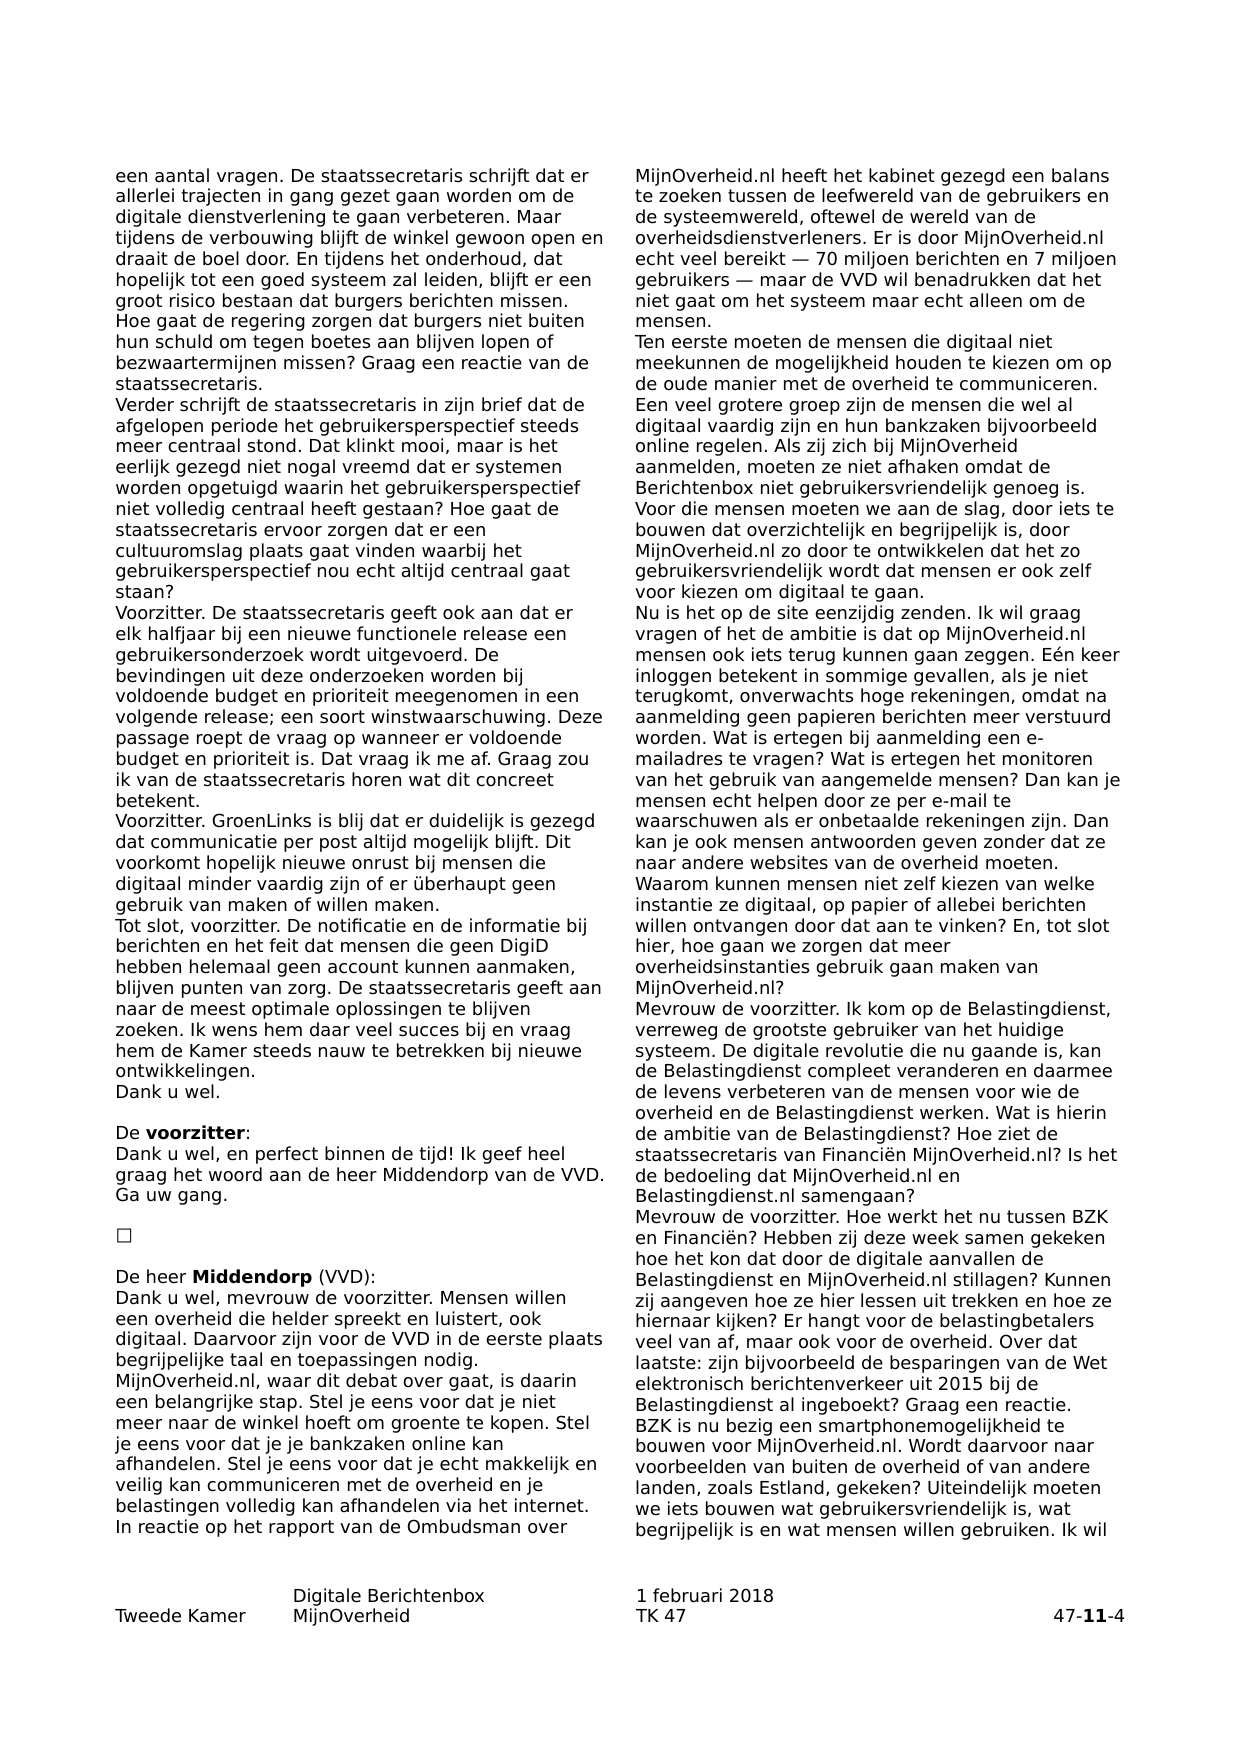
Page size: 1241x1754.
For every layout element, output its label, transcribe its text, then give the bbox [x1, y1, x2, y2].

text Verder schrijft de staatssecretaris in zijn brief dat de afgelopen periode het gebruikersperspectief steeds meer centraal stond. Dat klinkt mooi, maar is het eerlijk gezegd niet nogal vreemd dat er systemen worden opgetuigd waarin het gebruikersperspectief niet volledig centraal heeft gestaan? Hoe gaat de staatssecretaris ervoor zorgen dat er een cultuuromslag plaats gaat vinden waarbij het gebruikersperspectief nou echt altijd centraal gaat staan? [115, 394, 605, 603]
text een aantal vragen. De staatssecretaris schrijft dat er allerlei trajecten in gang gezet gaan worden om de digitale dienstverlening te gaan verbeteren. Maar tijdens de verbouwing blijft de winkel gewoon open en draait de boel door. En tijdens het onderhoud, dat hopelijk tot een goed systeem zal leiden, blijft er een groot risico bestaan dat burgers berichten missen. Hoe gaat de regering zorgen dat burgers niet buiten hun schuld om tegen boetes aan blijven lopen of bezwaartermijnen missen? Graag een reactie van de staatssecretaris. [115, 165, 605, 394]
text MijnOverheid.nl heeft het kabinet gezegd een balans te zoeken tussen de leefwereld van de gebruikers en de systeemwereld, oftewel de wereld van de overheidsdienstverleners. Er is door MijnOverheid.nl echt veel bereikt — 70 miljoen berichten en 7 miljoen gebruikers — maar de VVD wil benadrukken dat het niet gaat om het systeem maar echt alleen om de mensen. [635, 165, 1125, 332]
text Tot slot, voorzitter. De notificatie en de informatie bij berichten en het feit dat mensen die geen DigiD hebben helemaal geen account kunnen aanmaken, blijven punten van zorg. De staatssecretaris geeft aan naar de meest optimale oplossingen te blijven zoeken. Ik wens hem daar veel succes bij en vraag hem de Kamer steeds nauw te betrekken bij nieuwe ontwikkelingen. [115, 915, 605, 1082]
text Voorzitter. De staatssecretaris geeft ook aan dat er elk halfjaar bij een nieuwe functionele release een gebruikersonderzoek wordt uitgevoerd. De bevindingen uit deze onderzoeken worden bij voldoende budget en prioriteit meegenomen in een volgende release; een soort winstwaarschuwing. Deze passage roept de vraag op wanneer er voldoende budget en prioriteit is. Dat vraag ik me af. Graag zou ik van de staatssecretaris horen wat dit concreet betekent. [115, 603, 605, 811]
text De heer Middendorp (VVD): [115, 1267, 605, 1287]
text Ten eerste moeten de mensen die digitaal niet meekunnen de mogelijkheid houden te kiezen om op de oude manier met de overheid te communiceren. Een veel grotere groep zijn de mensen die wel al digitaal vaardig zijn en hun bankzaken bijvoorbeeld online regelen. Als zij zich bij MijnOverheid aanmelden, moeten ze niet afhaken omdat de Berichtenbox niet gebruikersvriendelijk genoeg is. Voor die mensen moeten we aan de slag, door iets te bouwen dat overzichtelijk en begrijpelijk is, door MijnOverheid.nl zo door te ontwikkelen dat het zo gebruikersvriendelijk wordt dat mensen er ook zelf voor kiezen om digitaal te gaan. [635, 332, 1125, 603]
text Mevrouw de voorzitter. Hoe werkt het nu tussen BZK en Financiën? Hebben zij deze week samen gekeken hoe het kon dat door de digitale aanvallen de Belastingdienst en MijnOverheid.nl stillagen? Kunnen zij aangeven hoe ze hier lessen uit trekken en hoe ze hiernaar kijken? Er hangt voor de belastingbetalers veel van af, maar ook voor de overheid. Over dat laatste: zijn bijvoorbeeld de besparingen van de Wet elektronisch berichtenverkeer uit 2015 bij de Belastingdienst al ingeboekt? Graag een reactie. [635, 1207, 1125, 1415]
text Dank u wel, en perfect binnen de tijd! Ik geef heel graag het woord aan de heer Middendorp van de VVD. Ga uw gang. [115, 1143, 605, 1206]
text BZK is nu bezig een smartphonemogelijkheid te bouwen voor MijnOverheid.nl. Wordt daarvoor naar voorbeelden van buiten de overheid of van andere landen, zoals Estland, gekeken? Uiteindelijk moeten we iets bouwen wat gebruikersvriendelijk is, wat begrijpelijk is en wat mensen willen gebruiken. Ik wil [635, 1415, 1125, 1540]
text Voorzitter. GroenLinks is blij dat er duidelijk is gezegd dat communicatie per post altijd mogelijk blijft. Dit voorkomt hopelijk nieuwe onrust bij mensen die digitaal minder vaardig zijn of er überhaupt geen gebruik van maken of willen maken. [115, 811, 605, 915]
text Mevrouw de voorzitter. Ik kom op de Belastingdienst, verreweg de grootste gebruiker van het huidige systeem. De digitale revolutie die nu gaande is, kan de Belastingdienst compleet veranderen en daarmee de levens verbeteren van de mensen voor wie de overheid en de Belastingdienst werken. Wat is hierin de ambitie van de Belastingdienst? Hoe ziet de staatssecretaris van Financiën MijnOverheid.nl? Is het de bedoeling dat MijnOverheid.nl en Belastingdienst.nl samengaan? [635, 999, 1125, 1207]
text Nu is het op de site eenzijdig zenden. Ik wil graag vragen of het de ambitie is dat op MijnOverheid.nl mensen ook iets terug kunnen gaan zeggen. Eén keer inloggen betekent in sommige gevallen, als je niet terugkomt, onverwachts hoge rekeningen, omdat na aanmelding geen papieren berichten meer verstuurd worden. Wat is ertegen bij aanmelding een e-mailadres te vragen? Wat is ertegen het monitoren van het gebruik van aangemelde mensen? Dan kan je mensen echt helpen door ze per e-mail te waarschuwen als er onbetaalde rekeningen zijn. Dan kan je ook mensen antwoorden geven zonder dat ze naar andere websites van de overheid moeten. Waarom kunnen mensen niet zelf kiezen van welke instantie ze digitaal, op papier of allebei berichten willen ontvangen door dat aan te vinken? En, tot slot hier, hoe gaan we zorgen dat meer overheidsinstanties gebruik gaan maken van MijnOverheid.nl? [635, 603, 1125, 999]
text ⬜ [115, 1226, 605, 1247]
text Dank u wel, mevrouw de voorzitter. Mensen willen een overheid die helder spreekt en luistert, ook digitaal. Daarvoor zijn voor de VVD in de eerste plaats begrijpelijke taal en toepassingen nodig. MijnOverheid.nl, waar dit debat over gaat, is daarin een belangrijke stap. Stel je eens voor dat je niet meer naar de winkel hoeft om groente te kopen. Stel je eens voor dat je je bankzaken online kan afhandelen. Stel je eens voor dat je echt makkelijk en veilig kan communiceren met de overheid en je belastingen volledig kan afhandelen via het internet. In reactie op het rapport van de Ombudsman over [115, 1287, 605, 1537]
text De voorzitter: [115, 1123, 605, 1143]
text Dank u wel. [115, 1082, 605, 1103]
